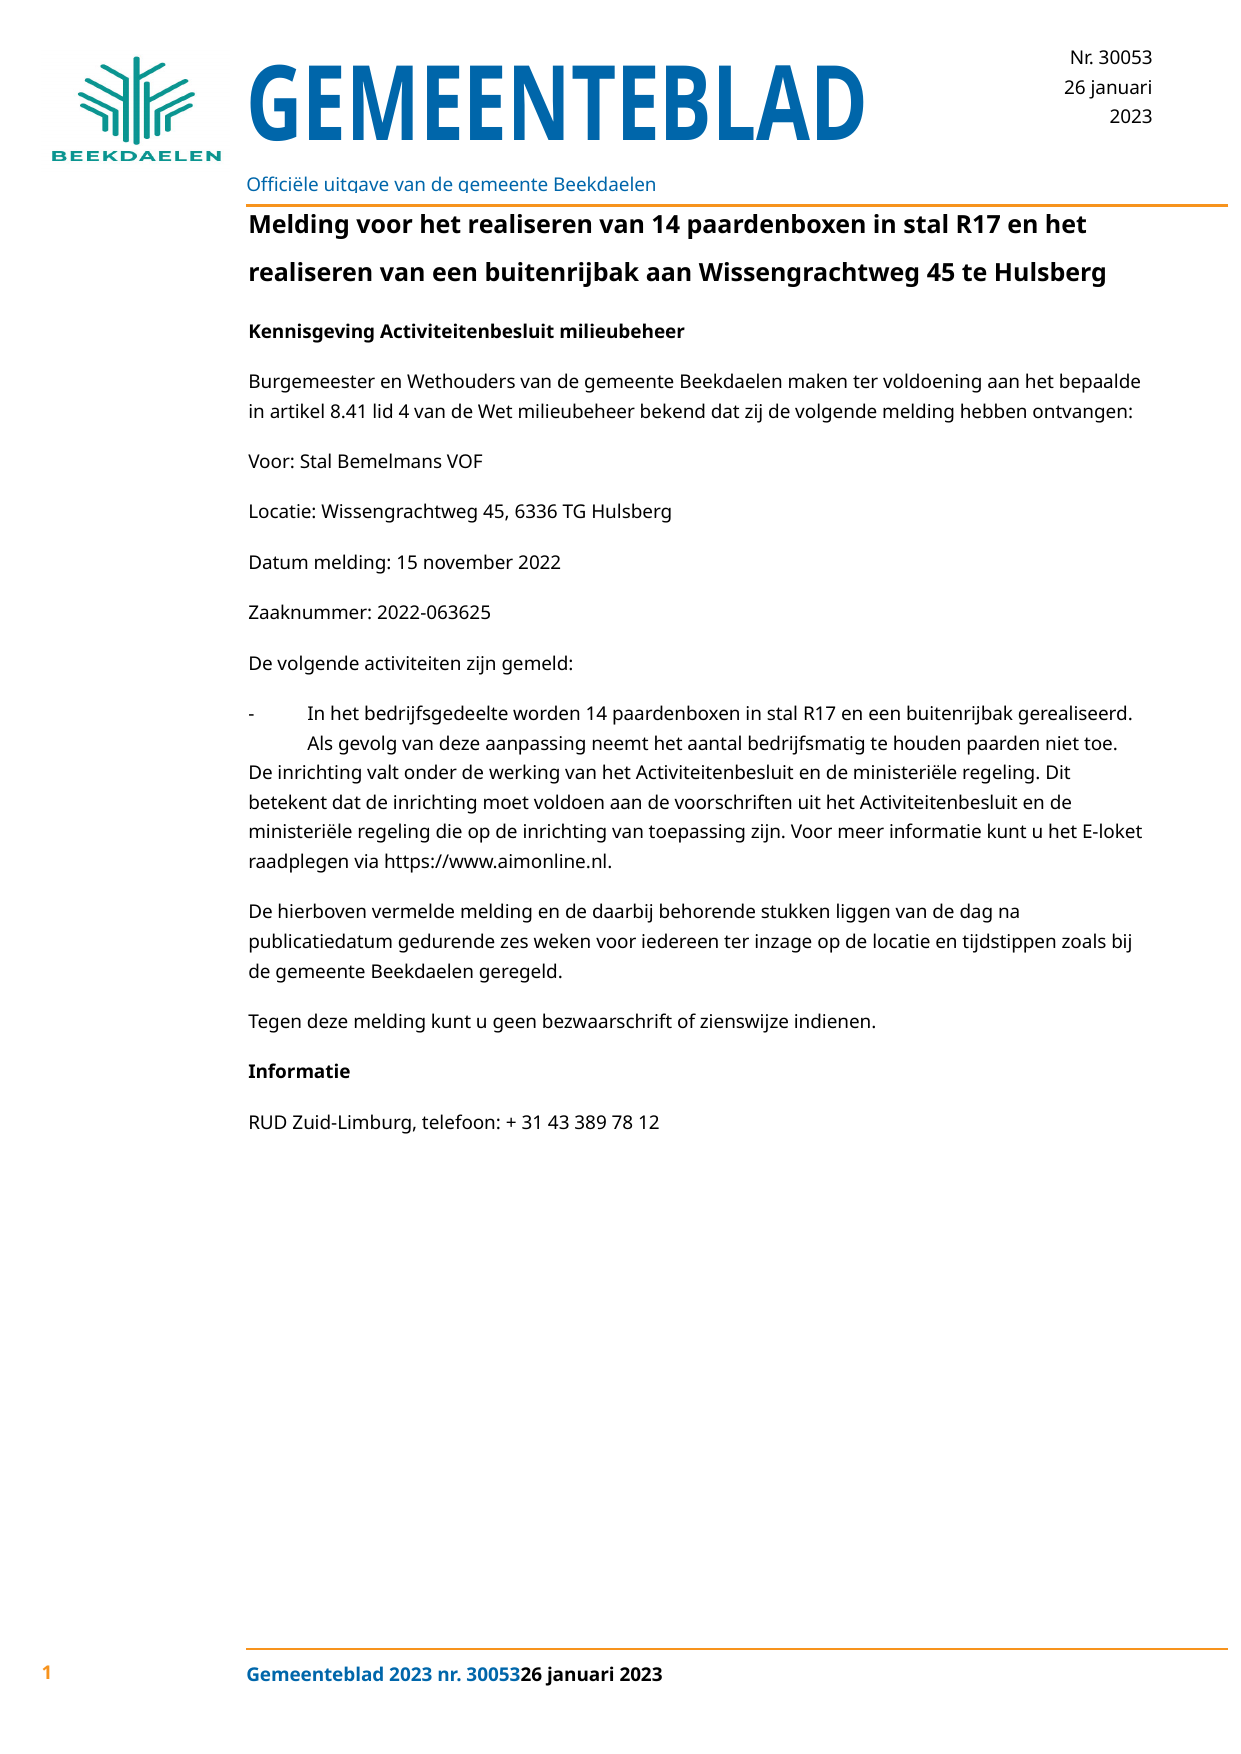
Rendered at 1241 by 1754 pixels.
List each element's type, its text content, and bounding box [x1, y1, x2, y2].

text De hierboven vermelde melding en de daarbij behorende stukken liggen van de dag na publicatiedatum gedurende zes weken voor iedereen ter inzage op de locatie en tijdstippen zoals bij de gemeente Beekdaelen geregeld. [248, 899, 1152, 984]
text Voor: Stal Bemelmans VOF [248, 448, 1152, 474]
text Burgemeester en Wethouders van de gemeente Beekdaelen maken ter voldoening aan het bepaalde in artikel 8.41 lid 4 van de Wet milieubeheer bekend dat zij de volgende melding hebben ontvangen: [248, 368, 1152, 424]
text Locatie: Wissengrachtweg 45, 6336 TG Hulsberg [248, 499, 1152, 524]
text Melding voor het realiseren van 14 paardenboxen in stal R17 en het realiseren van een buitenrijbak aan Wissengrachtweg 45 te Hulsberg [248, 207, 1152, 288]
text Zaaknummer: 2022-063625 [248, 599, 1152, 625]
text Tegen deze melding kunt u geen bezwaarschrift of zienswijze indienen. [248, 1008, 1152, 1034]
text RUD Zuid-Limburg, telefoon: + 31 43 389 78 12 [248, 1109, 1152, 1135]
text De inrichting valt onder de werking van het Activiteitenbesluit en de ministeriële regeling. Dit betekent dat de inrichting moet voldoen aan de voorschriften uit het Activiteitenbesluit en de ministeriële regeling die op de inrichting van toepassing zijn. Voor meer informatie kunt u het E-loket raadplegen via https://www.aimonline.nl. [248, 759, 1152, 874]
list In het bedrijfsgedeelte worden 14 paardenboxen in stal R17 en een buitenrijbak gerealiseerd. Als gevolg van deze aanpassing neemt het aantal bedrijfsmatig te houden paarden niet toe. [248, 700, 1152, 756]
text Datum melding: 15 november 2022 [248, 549, 1152, 575]
text Informatie [248, 1059, 1152, 1084]
picture [41, 47, 231, 172]
text Kennisgeving Activiteitenbesluit milieubeheer [248, 318, 1152, 344]
text De volgende activiteiten zijn gemeld: [248, 650, 1152, 676]
